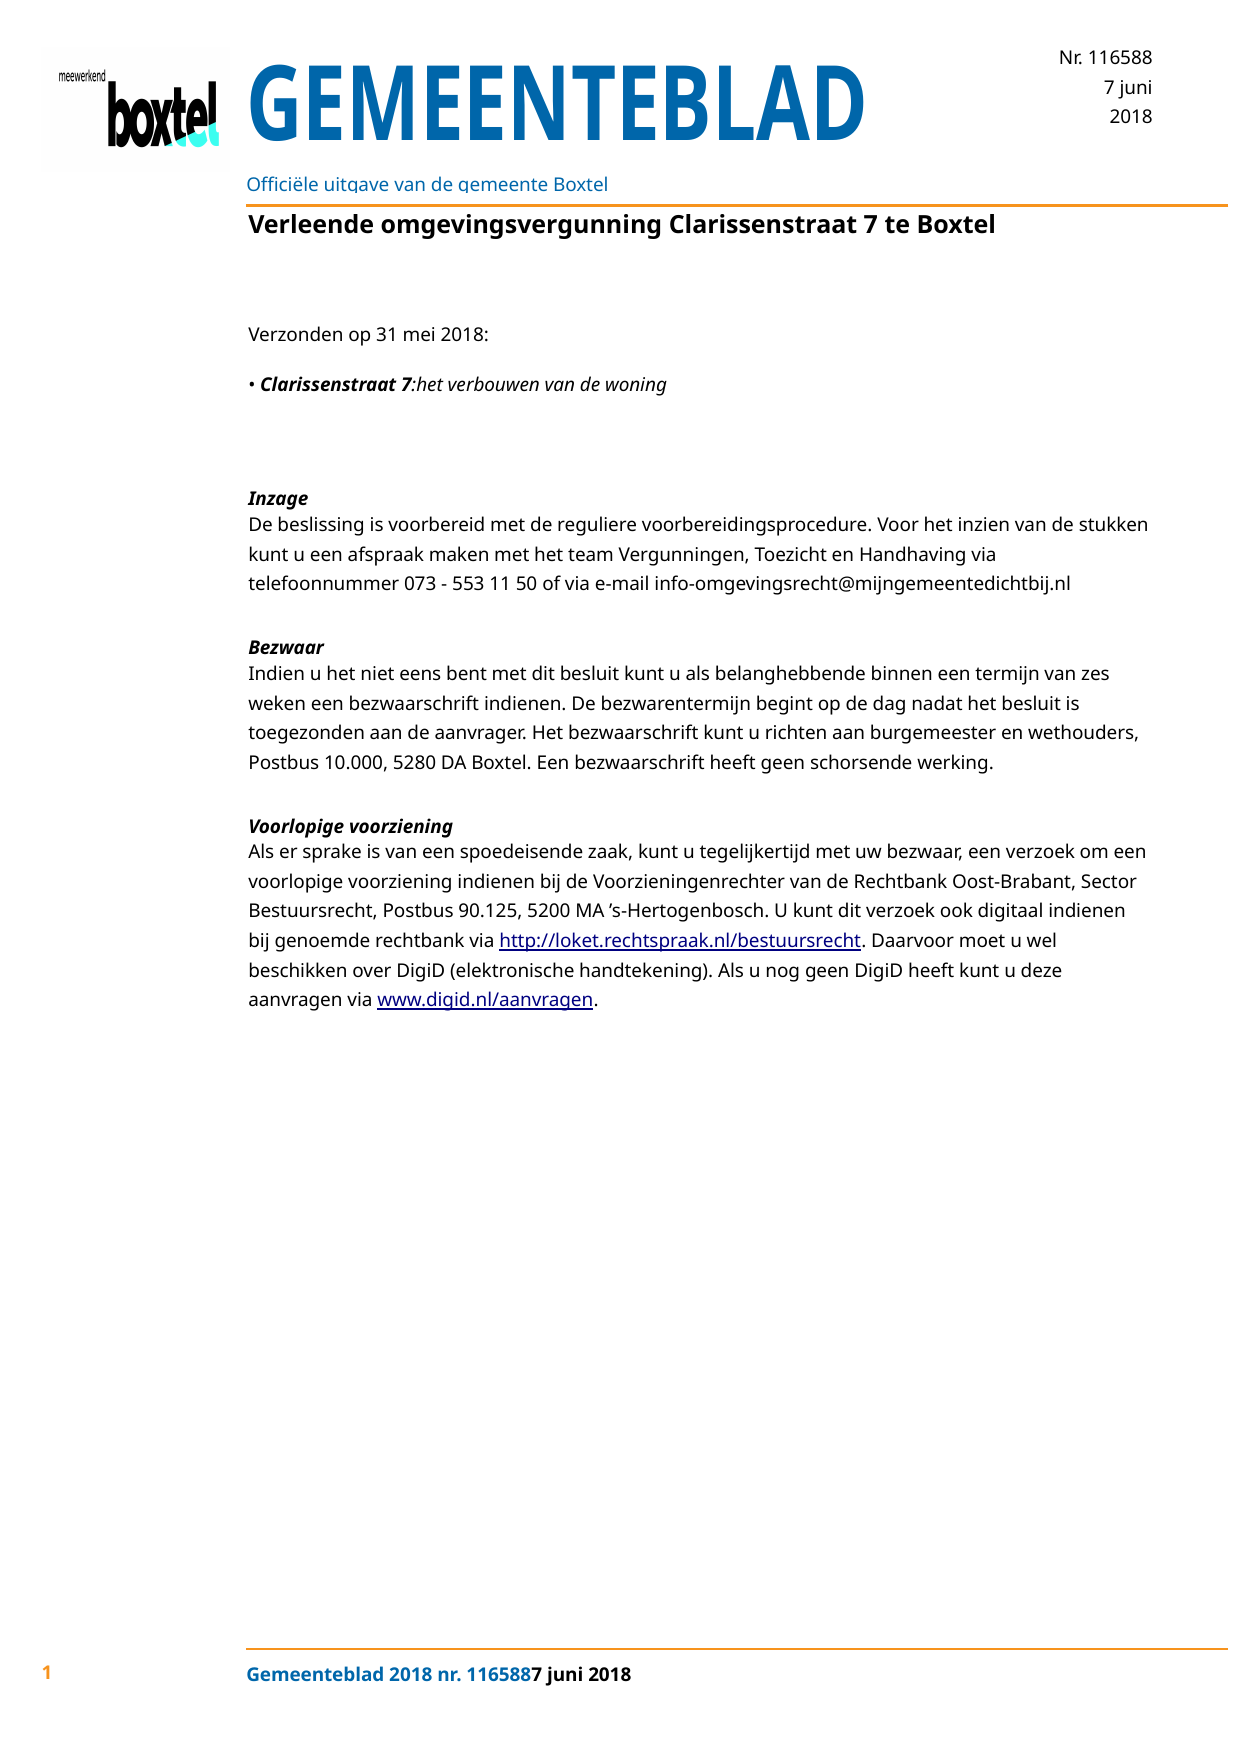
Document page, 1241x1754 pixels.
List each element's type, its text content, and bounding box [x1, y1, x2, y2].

picture [41, 47, 231, 172]
text Indien u het niet eens bent met dit besluit kunt u als belanghebbende binnen een termijn van zes weken een bezwaarschrift indienen. De bezwarentermijn begint op de dag nadat het besluit is toegezonden aan de aanvrager. Het bezwaarschrift kunt u richten aan burgemeester en wethouders, Postbus 10.000, 5280 DA Boxtel. Een bezwaarschrift heeft geen schorsende werking. [248, 660, 1152, 774]
text Verleende omgevingsvergunning Clarissenstraat 7 te Boxtel [248, 207, 1152, 241]
text Verzonden op 31 mei 2018: [248, 321, 1152, 346]
text Als er sprake is van een spoedeisende zaak, kunt u tegelijkertijd met uw bezwaar, een verzoek om een voorlopige voorziening indienen bij de Voorzieningenrechter van de Rechtbank Oost-Brabant, Sector Bestuursrecht, Postbus 90.125, 5200 MA ’s-Hertogenbosch. U kunt dit verzoek ook digitaal indienen bij genoemde rechtbank via http://loket.rechtspraak.nl/bestuursrecht. Daarvoor moet u wel beschikken over DigiD (elektronische handtekening). Als u nog geen DigiD heeft kunt u deze aanvragen via www.digid.nl/aanvragen. [248, 838, 1152, 1012]
text Inzage [248, 486, 1152, 511]
text Voorlopige voorziening [248, 813, 1152, 838]
text Bezwaar [248, 634, 1152, 660]
text De beslissing is voorbereid met de reguliere voorbereidingsprocedure. Voor het inzien van de stukken kunt u een afspraak maken met het team Vergunningen, Toezicht en Handhaving via telefoonnummer 073 - 553 11 50 of via e-mail info-omgevingsrecht@mijngemeentedichtbij.nl [248, 511, 1152, 596]
text • Clarissenstraat 7:het verbouwen van de woning [248, 371, 1152, 397]
